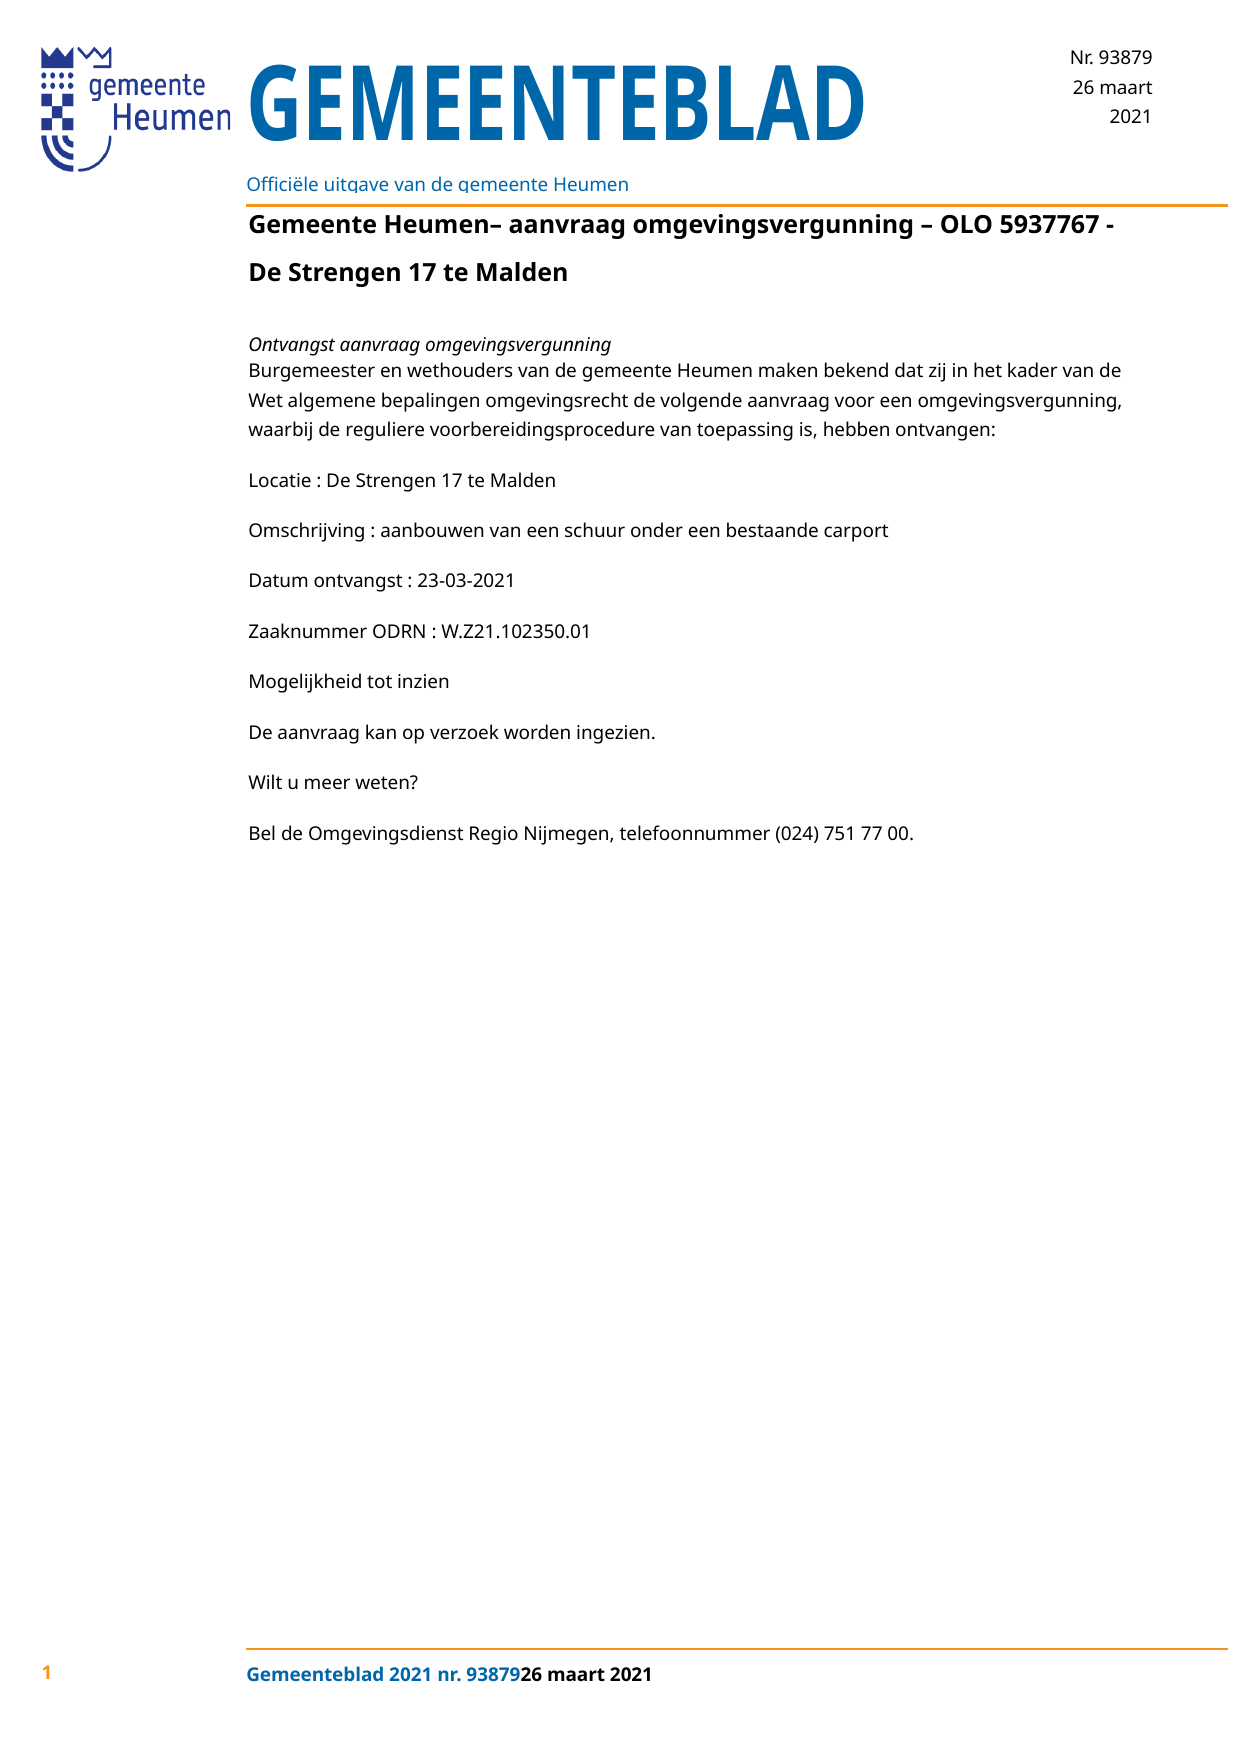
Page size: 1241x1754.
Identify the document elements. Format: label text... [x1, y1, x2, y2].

text Burgemeester en wethouders van de gemeente Heumen maken bekend dat zij in het kader van de Wet algemene bepalingen omgevingsrecht de volgende aanvraag voor een omgevingsvergunning, waarbij de reguliere voorbereidingsprocedure van toepassing is, hebben ontvangen: [248, 357, 1152, 442]
text Zaaknummer ODRN : W.Z21.102350.01 [248, 618, 1152, 644]
text Mogelijkheid tot inzien [248, 668, 1152, 694]
text Omschrijving : aanbouwen van een schuur onder een bestaande carport [248, 517, 1152, 543]
text Gemeente Heumen– aanvraag omgevingsvergunning – OLO 5937767 - De Strengen 17 te Malden [248, 207, 1152, 288]
picture [41, 47, 231, 172]
text Bel de Omgevingsdienst Regio Nijmegen, telefoonnummer (024) 751 77 00. [248, 820, 1152, 845]
text Locatie : De Strengen 17 te Malden [248, 467, 1152, 492]
text De aanvraag kan op verzoek worden ingezien. [248, 719, 1152, 744]
text Datum ontvangst : 23-03-2021 [248, 568, 1152, 593]
text Ontvangst aanvraag omgevingsvergunning [248, 331, 1152, 357]
text Wilt u meer weten? [248, 769, 1152, 795]
